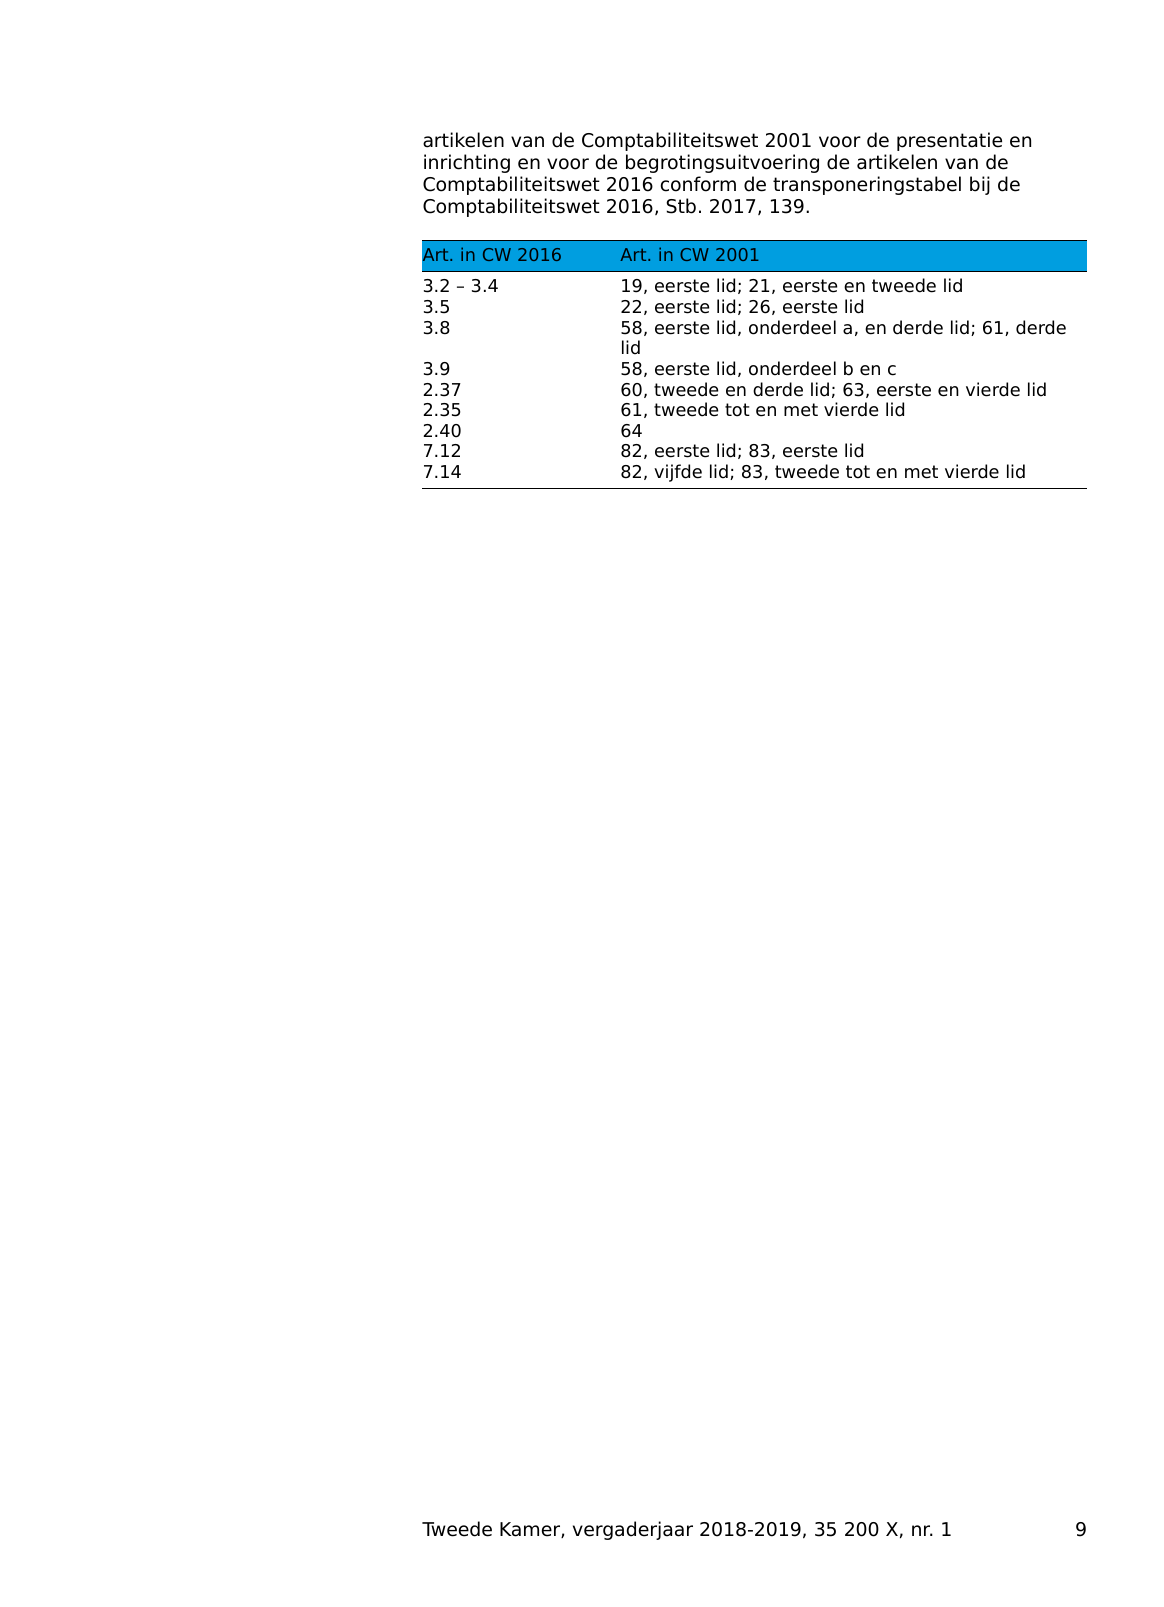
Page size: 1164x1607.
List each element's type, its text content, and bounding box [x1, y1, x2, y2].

table_cell 3.8 [422, 318, 614, 359]
table_cell 2.40 [422, 421, 614, 441]
table_cell 58, eerste lid, onderdeel b en c [614, 359, 1087, 379]
table_cell 3.9 [422, 359, 614, 379]
table_cell 82, vijfde lid; 83, tweede tot en met vierde lid [614, 462, 1087, 487]
table_cell 60, tweede en derde lid; 63, eerste en vierde lid [614, 380, 1087, 400]
text artikelen van de Comptabiliteitswet 2001 voor de presentatie en inrichting en voor de begrotingsuitvoering de artikelen van de Comptabiliteitswet 2016 conform de transponeringstabel bij de Comptabiliteitswet 2016, Stb. 2017, 139. [422, 130, 1087, 218]
table_cell 19, eerste lid; 21, eerste en tweede lid [614, 272, 1087, 297]
table_cell 2.37 [422, 380, 614, 400]
table_cell 82, eerste lid; 83, eerste lid [614, 441, 1087, 462]
table_cell 3.5 [422, 297, 614, 318]
table_cell 7.14 [422, 462, 614, 487]
table_cell 3.2 – 3.4 [422, 272, 614, 297]
table_cell 64 [614, 421, 1087, 441]
table_cell 2.35 [422, 400, 614, 421]
table_cell 22, eerste lid; 26, eerste lid [614, 297, 1087, 318]
table_cell 61, tweede tot en met vierde lid [614, 400, 1087, 421]
table_cell 7.12 [422, 441, 614, 462]
table_header Art. in CW 2001 [614, 241, 1087, 271]
table_cell 58, eerste lid, onderdeel a, en derde lid; 61, derde lid [614, 318, 1087, 359]
table_header Art. in CW 2016 [422, 241, 614, 271]
